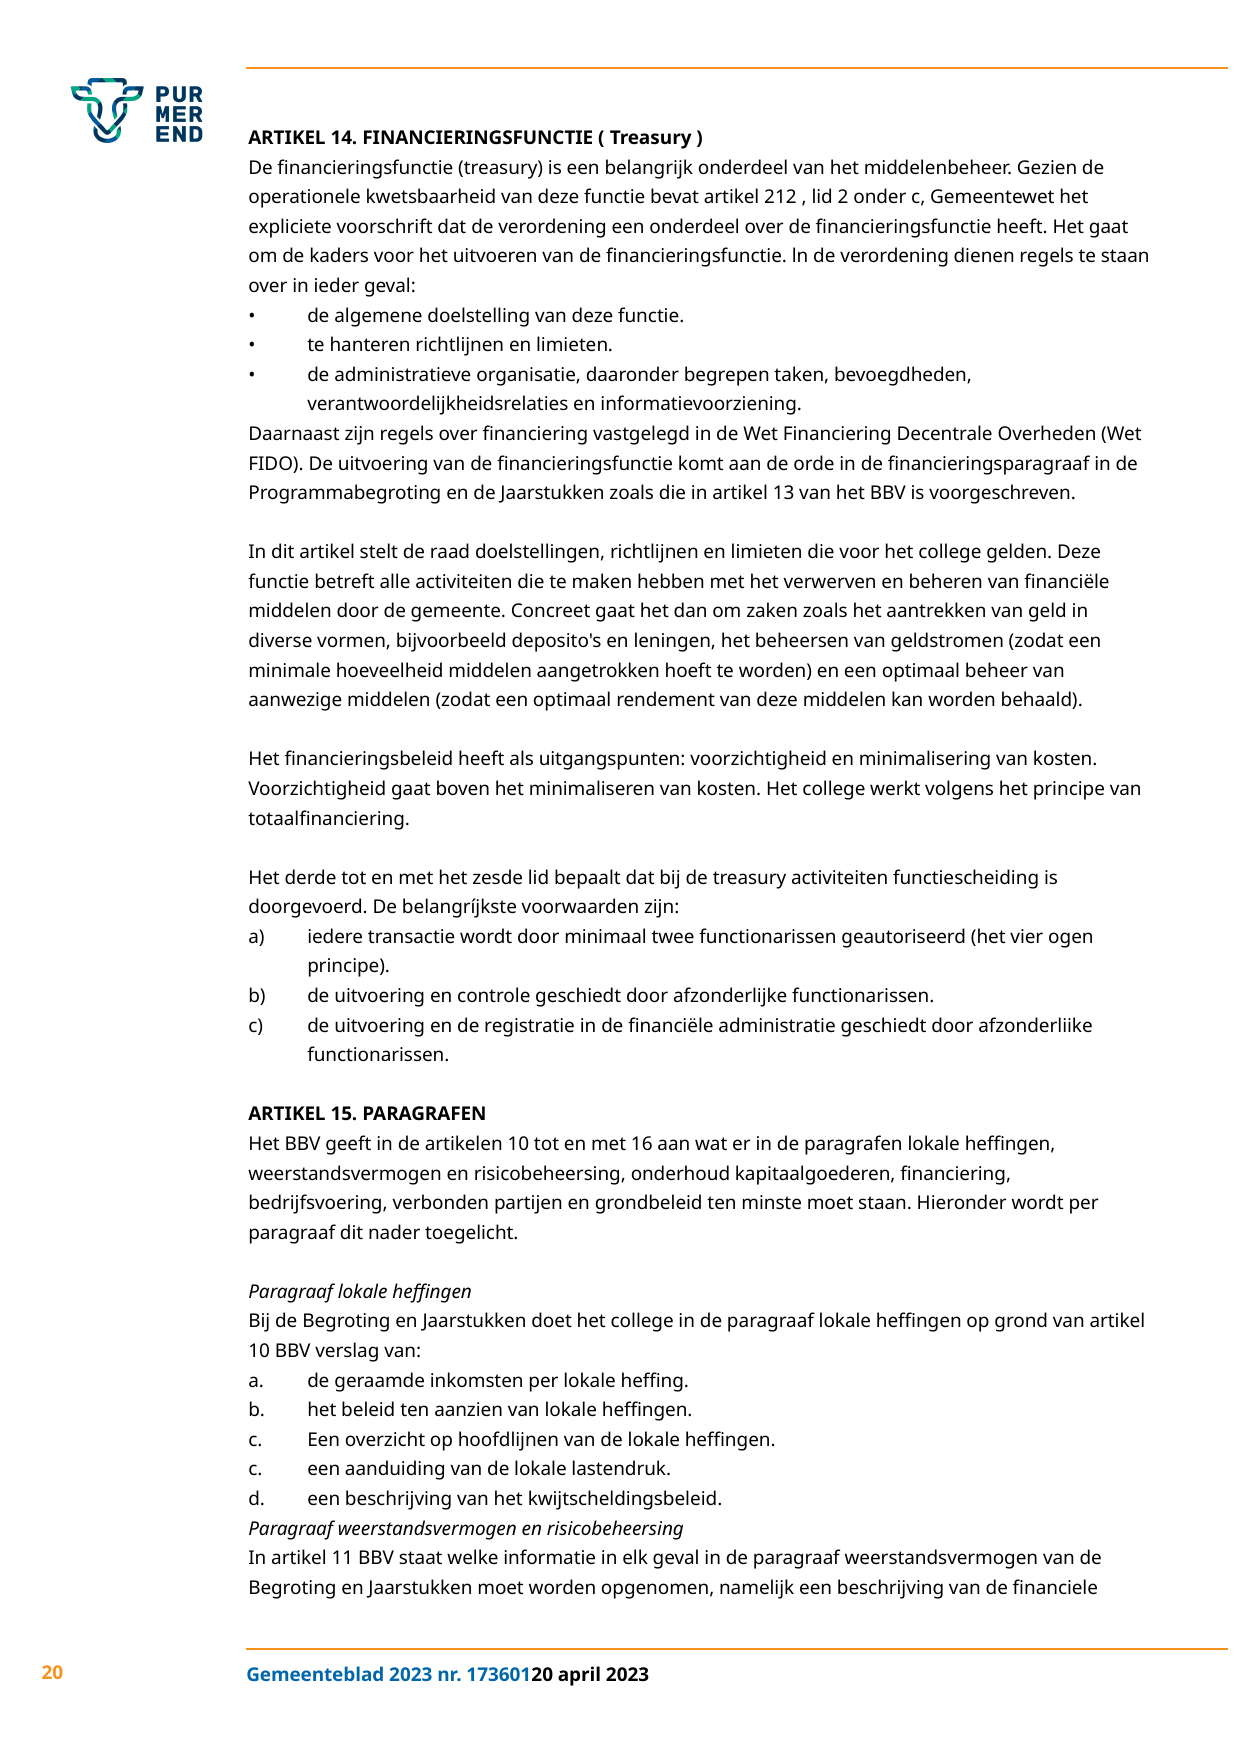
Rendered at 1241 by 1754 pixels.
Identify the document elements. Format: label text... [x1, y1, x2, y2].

list de algemene doelstelling van deze functie. [248, 302, 1152, 328]
text Paragraaf lokale heffingen [248, 1278, 1152, 1304]
list iedere transactie wordt door minimaal twee functionarissen geautoriseerd (het vier ogen principe). [248, 923, 1152, 978]
list de administratieve organisatie, daaronder begrepen taken, bevoegdheden, verantwoordelijkheidsrelaties en informatievoorziening. [248, 361, 1152, 416]
text Het derde tot en met het zesde lid bepaalt dat bij de treasury activiteiten functiescheiding is doorgevoerd. De belangríjkste voorwaarden zijn: [248, 864, 1152, 919]
text In artikel 11 BBV staat welke informatie in elk geval in de paragraaf weerstandsvermogen van de Begroting en Jaarstukken moet worden opgenomen, namelijk een beschrijving van de financiele [248, 1544, 1152, 1600]
list een beschrijving van het kwijtscheldingsbeleid. [248, 1485, 1152, 1511]
text Daarnaast zijn regels over financiering vastgelegd in de Wet Financiering Decentrale Overheden (Wet FIDO). De uitvoering van de financieringsfunctie komt aan de orde in de financieringsparagraaf in de Programmabegroting en de Jaarstukken zoals die in artikel 13 van het BBV is voorgeschreven. [248, 420, 1152, 505]
text Het financieringsbeleid heeft als uitgangspunten: voorzichtigheid en minimalisering van kosten. Voorzichtigheid gaat boven het minimaliseren van kosten. Het college werkt volgens het principe van totaalfinanciering. [248, 746, 1152, 831]
text Paragraaf weerstandsvermogen en risicobeheersing [248, 1515, 1152, 1541]
text In dit artikel stelt de raad doelstellingen, richtlijnen en limieten die voor het college gelden. Deze functie betreft alle activiteiten die te maken hebben met het verwerven en beheren van financiële middelen door de gemeente. Concreet gaat het dan om zaken zoals het aantrekken van geld in diverse vormen, bijvoorbeeld deposito's en leningen, het beheersen van geldstromen (zodat een minimale hoeveelheid middelen aangetrokken hoeft te worden) en een optimaal beheer van aanwezige middelen (zodat een optimaal rendement van deze middelen kan worden behaald). [248, 538, 1152, 712]
list te hanteren richtlijnen en limieten. [248, 331, 1152, 357]
list Een overzicht op hoofdlijnen van de lokale heffingen. [248, 1426, 1152, 1452]
picture [41, 47, 231, 172]
list de geraamde inkomsten per lokale heffing. [248, 1367, 1152, 1393]
text De financieringsfunctie (treasury) is een belangrijk onderdeel van het middelenbeheer. Gezien de operationele kwetsbaarheid van deze functie bevat artikel 212 , lid 2 onder c, Gemeentewet het expliciete voorschrift dat de verordening een onderdeel over de financieringsfunctie heeft. Het gaat om de kaders voor het uitvoeren van de financieringsfunctie. ln de verordening dienen regels te staan over in ieder geval: [248, 154, 1152, 298]
list een aanduiding van de lokale lastendruk. [248, 1456, 1152, 1481]
list de uitvoering en de registratie in de financiële administratie geschiedt door afzonderliike functionarissen. [248, 1012, 1152, 1067]
list het beleid ten aanzien van lokale heffingen. [248, 1396, 1152, 1422]
text ARTIKEL 14. FINANCIERINGSFUNCTIE ( Treasury ) [248, 124, 1152, 150]
text Het BBV geeft in de artikelen 10 tot en met 16 aan wat er in de paragrafen lokale heffingen, weerstandsvermogen en risicobeheersing, onderhoud kapitaalgoederen, financiering, bedrijfsvoering, verbonden partijen en grondbeleid ten minste moet staan. Hieronder wordt per paragraaf dit nader toegelicht. [248, 1130, 1152, 1245]
text Bij de Begroting en Jaarstukken doet het college in de paragraaf lokale heffingen op grond van artikel 10 BBV verslag van: [248, 1308, 1152, 1363]
list de uitvoering en controle geschiedt door afzonderlijke functionarissen. [248, 982, 1152, 1008]
text ARTIKEL 15. PARAGRAFEN [248, 1101, 1152, 1126]
